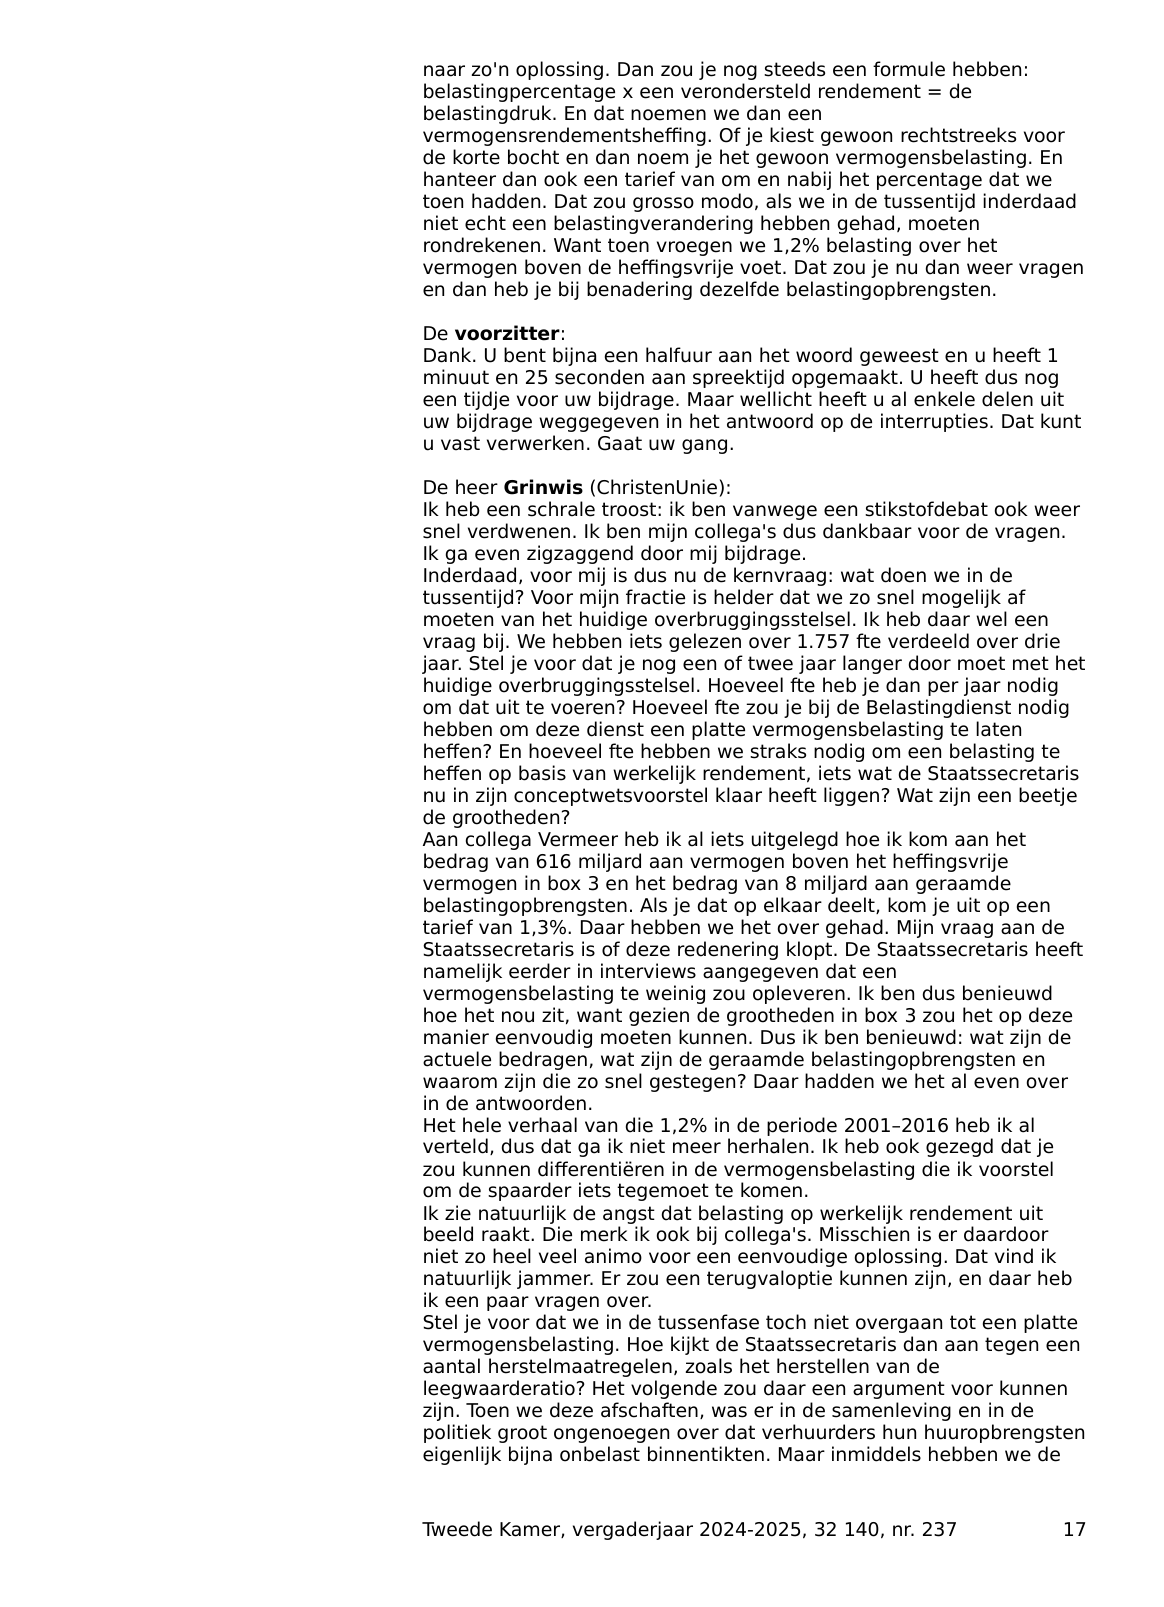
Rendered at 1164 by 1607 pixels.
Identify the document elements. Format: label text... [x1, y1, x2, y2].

text Dank. U bent bijna een halfuur aan het woord geweest en u heeft 1 minuut en 25 seconden aan spreektijd opgemaakt. U heeft dus nog een tijdje voor uw bijdrage. Maar wellicht heeft u al enkele delen uit uw bijdrage weggegeven in het antwoord op de interrupties. Dat kunt u vast verwerken. Gaat uw gang. [422, 345, 1087, 455]
text De voorzitter: [422, 323, 1087, 345]
text Stel je voor dat we in de tussenfase toch niet overgaan tot een platte vermogensbelasting. Hoe kijkt de Staatssecretaris dan aan tegen een aantal herstelmaatregelen, zoals het herstellen van de leegwaarderatio? Het volgende zou daar een argument voor kunnen zijn. Toen we deze afschaften, was er in de samenleving en in de politiek groot ongenoegen over dat verhuurders hun huuropbrengsten eigenlijk bijna onbelast binnentikten. Maar inmiddels hebben we de [422, 1312, 1087, 1466]
text Ik heb een schrale troost: ik ben vanwege een stikstofdebat ook weer snel verdwenen. Ik ben mijn collega's dus dankbaar voor de vragen. Ik ga even zigzaggend door mij bijdrage. [422, 499, 1087, 565]
text Inderdaad, voor mij is dus nu de kernvraag: wat doen we in de tussentijd? Voor mijn fractie is helder dat we zo snel mogelijk af moeten van het huidige overbruggingsstelsel. Ik heb daar wel een vraag bij. We hebben iets gelezen over 1.757 fte verdeeld over drie jaar. Stel je voor dat je nog een of twee jaar langer door moet met het huidige overbruggingsstelsel. Hoeveel fte heb je dan per jaar nodig om dat uit te voeren? Hoeveel fte zou je bij de Belastingdienst nodig hebben om deze dienst een platte vermogensbelasting te laten heffen? En hoeveel fte hebben we straks nodig om een belasting te heffen op basis van werkelijk rendement, iets wat de Staatssecretaris nu in zijn conceptwetsvoorstel klaar heeft liggen? Wat zijn een beetje de grootheden? [422, 565, 1087, 829]
text Het hele verhaal van die 1,2% in de periode 2001–2016 heb ik al verteld, dus dat ga ik niet meer herhalen. Ik heb ook gezegd dat je zou kunnen differentiëren in de vermogensbelasting die ik voorstel om de spaarder iets tegemoet te komen. [422, 1114, 1087, 1202]
text naar zo'n oplossing. Dan zou je nog steeds een formule hebben: belastingpercentage x een verondersteld rendement = de belastingdruk. En dat noemen we dan een vermogensrendementsheffing. Of je kiest gewoon rechtstreeks voor de korte bocht en dan noem je het gewoon vermogensbelasting. En hanteer dan ook een tarief van om en nabij het percentage dat we toen hadden. Dat zou grosso modo, als we in de tussentijd inderdaad niet echt een belastingverandering hebben gehad, moeten rondrekenen. Want toen vroegen we 1,2% belasting over het vermogen boven de heffingsvrije voet. Dat zou je nu dan weer vragen en dan heb je bij benadering dezelfde belastingopbrengsten. [422, 59, 1087, 301]
text Ik zie natuurlijk de angst dat belasting op werkelijk rendement uit beeld raakt. Die merk ik ook bij collega's. Misschien is er daardoor niet zo heel veel animo voor een eenvoudige oplossing. Dat vind ik natuurlijk jammer. Er zou een terugvaloptie kunnen zijn, en daar heb ik een paar vragen over. [422, 1202, 1087, 1312]
text Aan collega Vermeer heb ik al iets uitgelegd hoe ik kom aan het bedrag van 616 miljard aan vermogen boven het heffingsvrije vermogen in box 3 en het bedrag van 8 miljard aan geraamde belastingopbrengsten. Als je dat op elkaar deelt, kom je uit op een tarief van 1,3%. Daar hebben we het over gehad. Mijn vraag aan de Staatssecretaris is of deze redenering klopt. De Staatssecretaris heeft namelijk eerder in interviews aangegeven dat een vermogensbelasting te weinig zou opleveren. Ik ben dus benieuwd hoe het nou zit, want gezien de grootheden in box 3 zou het op deze manier eenvoudig moeten kunnen. Dus ik ben benieuwd: wat zijn de actuele bedragen, wat zijn de geraamde belastingopbrengsten en waarom zijn die zo snel gestegen? Daar hadden we het al even over in de antwoorden. [422, 829, 1087, 1114]
text De heer Grinwis (ChristenUnie): [422, 477, 1087, 499]
